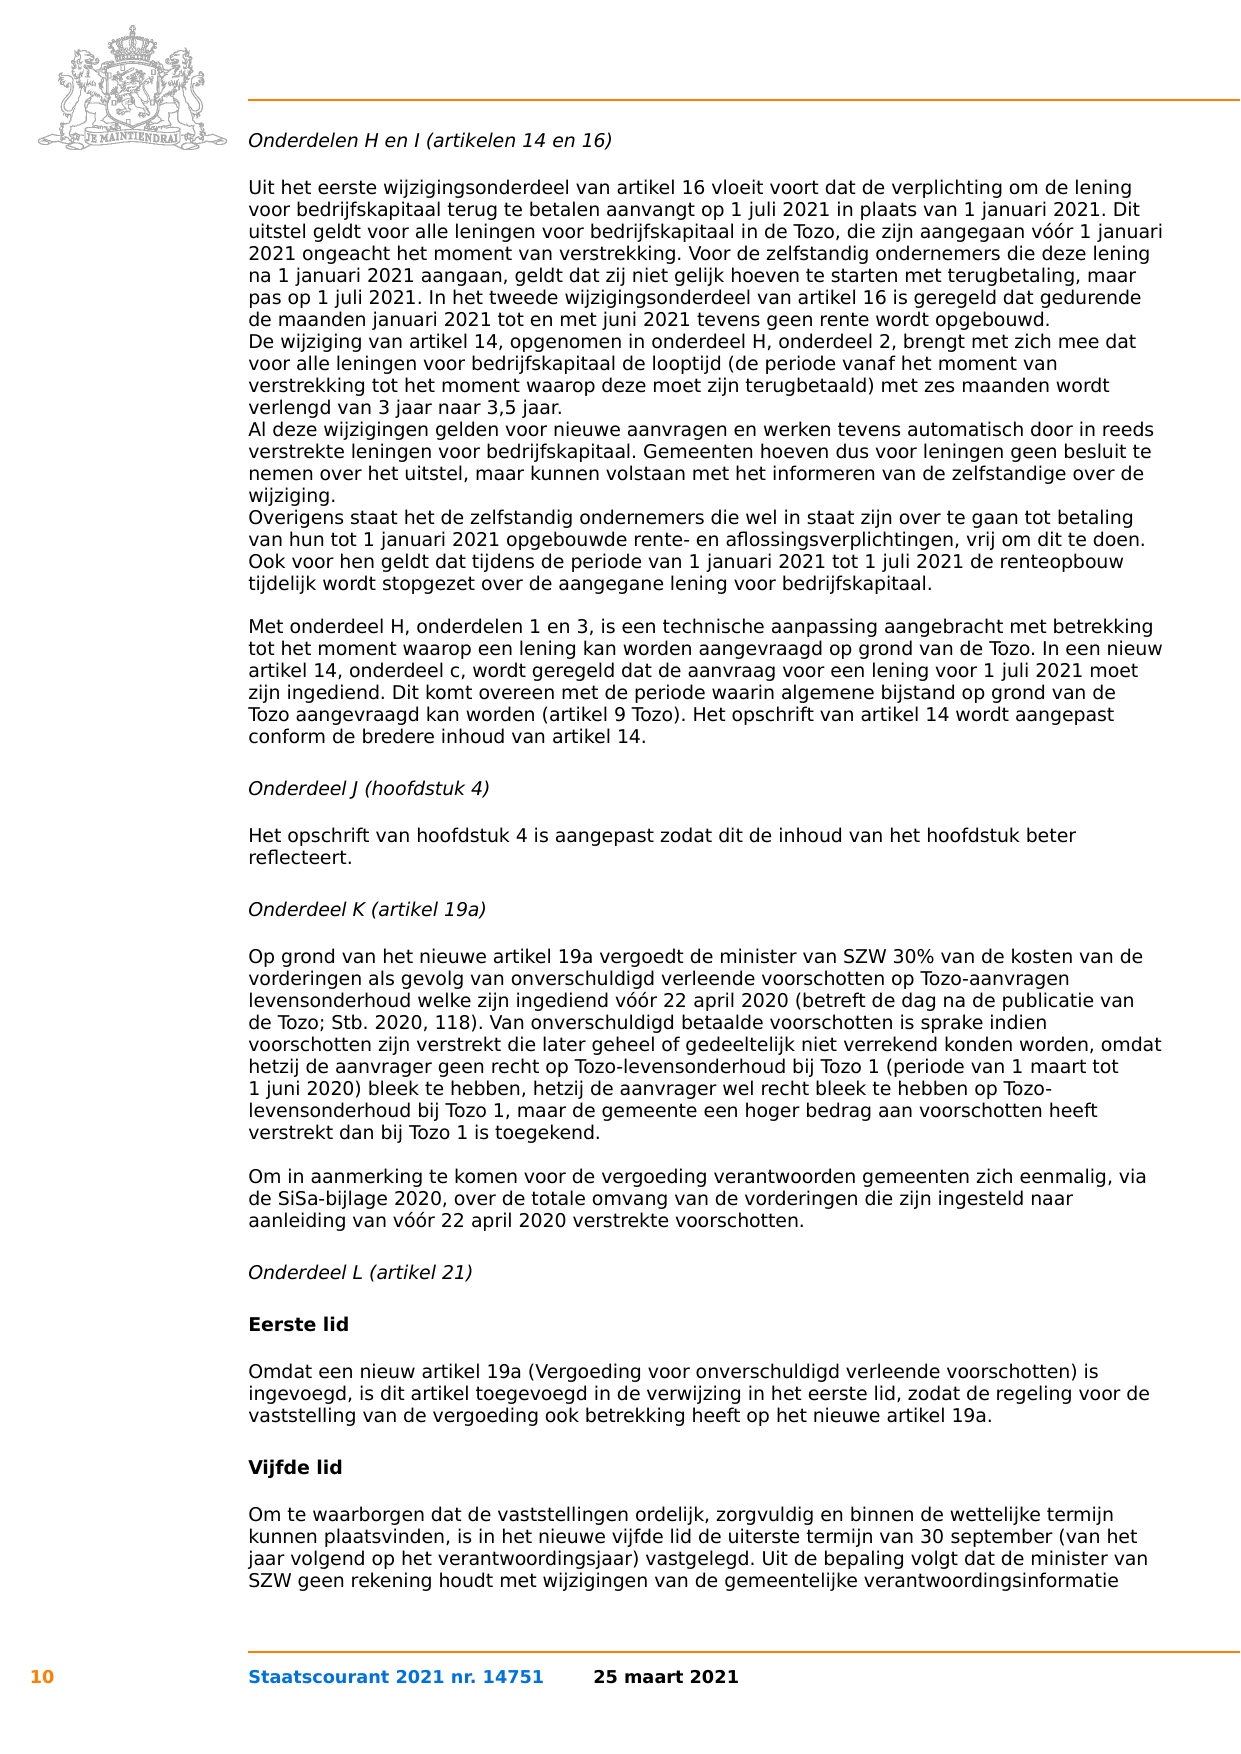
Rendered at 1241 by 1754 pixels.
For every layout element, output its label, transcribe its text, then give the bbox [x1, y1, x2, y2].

picture [38, 25, 227, 150]
text Omdat een nieuw artikel 19a (Vergoeding voor onverschuldigd verleende voorschotten) is ingevoegd, is dit artikel toegevoegd in de verwijzing in het eerste lid, zodat de regeling voor de vaststelling van de vergoeding ook betrekking heeft op het nieuwe artikel 19a. [248, 1361, 1163, 1427]
text Uit het eerste wijzigingsonderdeel van artikel 16 vloeit voort dat de verplichting om de lening voor bedrijfskapitaal terug te betalen aanvangt op 1 juli 2021 in plaats van 1 januari 2021. Dit uitstel geldt voor alle leningen voor bedrijfskapitaal in de Tozo, die zijn aangegaan vóór 1 januari 2021 ongeacht het moment van verstrekking. Voor de zelfstandig ondernemers die deze lening na 1 januari 2021 aangaan, geldt dat zij niet gelijk hoeven te starten met terugbetaling, maar pas op 1 juli 2021. In het tweede wijzigingsonderdeel van artikel 16 is geregeld dat gedurende de maanden januari 2021 tot en met juni 2021 tevens geen rente wordt opgebouwd. [248, 177, 1163, 331]
subtitle Onderdeel L (artikel 21) [248, 1262, 1163, 1284]
subtitle Eerste lid [248, 1314, 1163, 1336]
subtitle Onderdelen H en I (artikelen 14 en 16) [248, 130, 1163, 152]
text Het opschrift van hoofdstuk 4 is aangepast zodat dit de inhoud van het hoofdstuk beter reflecteert. [248, 825, 1163, 869]
subtitle Vijfde lid [248, 1457, 1163, 1479]
text Op grond van het nieuwe artikel 19a vergoedt de minister van SZW 30% van de kosten van de vorderingen als gevolg van onverschuldigd verleende voorschotten op Tozo-aanvragen levensonderhoud welke zijn ingediend vóór 22 april 2020 (betreft de dag na de publicatie van de Tozo; Stb. 2020, 118). Van onverschuldigd betaalde voorschotten is sprake indien voorschotten zijn verstrekt die later geheel of gedeeltelijk niet verrekend konden worden, omdat hetzij de aanvrager geen recht op Tozo-levensonderhoud bij Tozo 1 (periode van 1 maart tot 1 juni 2020) bleek te hebben, hetzij de aanvrager wel recht bleek te hebben op Tozo-levensonderhoud bij Tozo 1, maar de gemeente een hoger bedrag aan voorschotten heeft verstrekt dan bij Tozo 1 is toegekend. [248, 946, 1163, 1144]
text Al deze wijzigingen gelden voor nieuwe aanvragen en werken tevens automatisch door in reeds verstrekte leningen voor bedrijfskapitaal. Gemeenten hoeven dus voor leningen geen besluit te nemen over het uitstel, maar kunnen volstaan met het informeren van de zelfstandige over de wijziging. [248, 419, 1163, 507]
text Met onderdeel H, onderdelen 1 en 3, is een technische aanpassing aangebracht met betrekking tot het moment waarop een lening kan worden aangevraagd op grond van de Tozo. In een nieuw artikel 14, onderdeel c, wordt geregeld dat de aanvraag voor een lening voor 1 juli 2021 moet zijn ingediend. Dit komt overeen met de periode waarin algemene bijstand op grond van de Tozo aangevraagd kan worden (artikel 9 Tozo). Het opschrift van artikel 14 wordt aangepast conform de bredere inhoud van artikel 14. [248, 616, 1163, 748]
text Om in aanmerking te komen voor de vergoeding verantwoorden gemeenten zich eenmalig, via de SiSa-bijlage 2020, over de totale omvang van de vorderingen die zijn ingesteld naar aanleiding van vóór 22 april 2020 verstrekte voorschotten. [248, 1166, 1163, 1232]
subtitle Onderdeel J (hoofdstuk 4) [248, 778, 1163, 800]
text Overigens staat het de zelfstandig ondernemers die wel in staat zijn over te gaan tot betaling van hun tot 1 januari 2021 opgebouwde rente- en aflossingsverplichtingen, vrij om dit te doen. Ook voor hen geldt dat tijdens de periode van 1 januari 2021 tot 1 juli 2021 de renteopbouw tijdelijk wordt stopgezet over de aangegane lening voor bedrijfskapitaal. [248, 507, 1163, 594]
text Om te waarborgen dat de vaststellingen ordelijk, zorgvuldig en binnen de wettelijke termijn kunnen plaatsvinden, is in het nieuwe vijfde lid de uiterste termijn van 30 september (van het jaar volgend op het verantwoordingsjaar) vastgelegd. Uit de bepaling volgt dat de minister van SZW geen rekening houdt met wijzigingen van de gemeentelijke verantwoordingsinformatie [248, 1504, 1163, 1592]
subtitle Onderdeel K (artikel 19a) [248, 899, 1163, 921]
text De wijziging van artikel 14, opgenomen in onderdeel H, onderdeel 2, brengt met zich mee dat voor alle leningen voor bedrijfskapitaal de looptijd (de periode vanaf het moment van verstrekking tot het moment waarop deze moet zijn terugbetaald) met zes maanden wordt verlengd van 3 jaar naar 3,5 jaar. [248, 331, 1163, 419]
